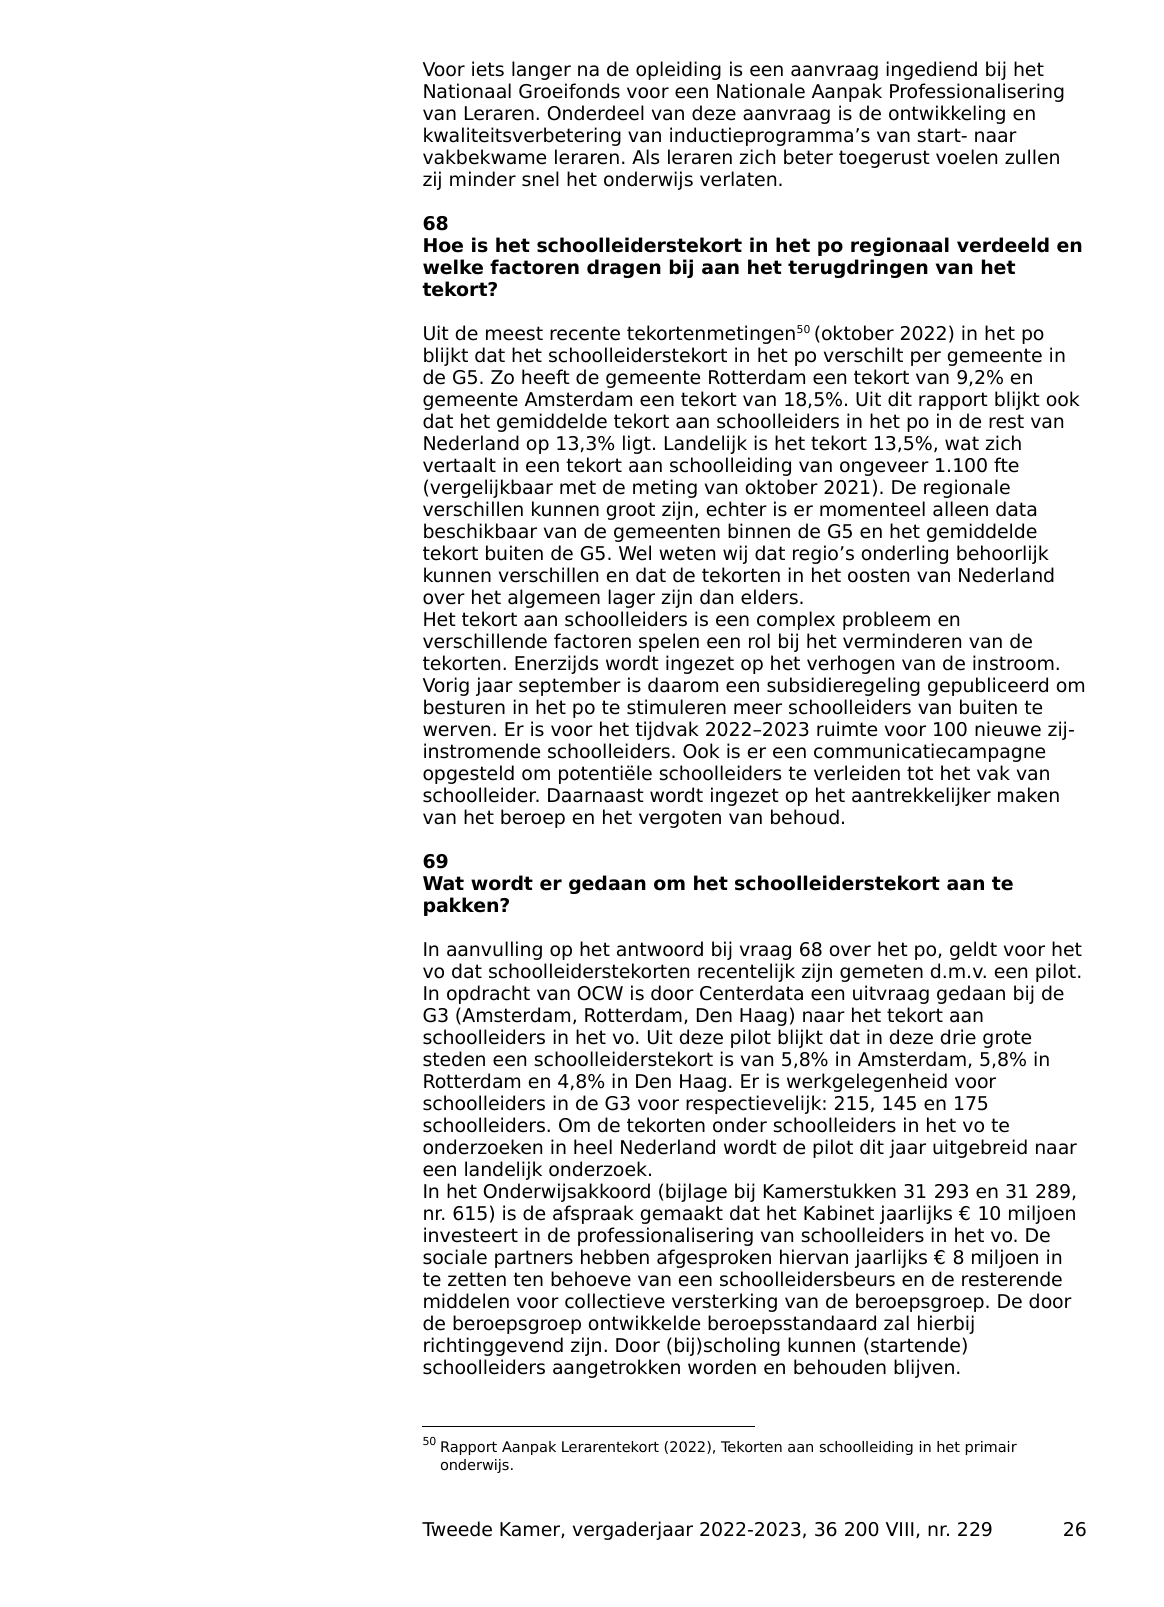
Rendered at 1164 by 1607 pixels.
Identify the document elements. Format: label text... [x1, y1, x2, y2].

text Voor iets langer na de opleiding is een aanvraag ingediend bij het Nationaal Groeifonds voor een Nationale Aanpak Professionalisering van Leraren. Onderdeel van deze aanvraag is de ontwikkeling en kwaliteitsverbetering van inductieprogramma’s van start- naar vakbekwame leraren. Als leraren zich beter toegerust voelen zullen zij minder snel het onderwijs verlaten. [422, 59, 1087, 191]
text Hoe is het schoolleiderstekort in het po regionaal verdeeld en welke factoren dragen bij aan het terugdringen van het tekort? [422, 235, 1087, 301]
text In aanvulling op het antwoord bij vraag 68 over het po, geldt voor het vo dat schoolleiderstekorten recentelijk zijn gemeten d.m.v. een pilot. In opdracht van OCW is door Centerdata een uitvraag gedaan bij de G3 (Amsterdam, Rotterdam, Den Haag) naar het tekort aan schoolleiders in het vo. Uit deze pilot blijkt dat in deze drie grote steden een schoolleiderstekort is van 5,8% in Amsterdam, 5,8% in Rotterdam en 4,8% in Den Haag. Er is werkgelegenheid voor schoolleiders in de G3 voor respectievelijk: 215, 145 en 175 schoolleiders. Om de tekorten onder schoolleiders in het vo te onderzoeken in heel Nederland wordt de pilot dit jaar uitgebreid naar een landelijk onderzoek. [422, 939, 1087, 1181]
text Wat wordt er gedaan om het schoolleiderstekort aan te pakken? [422, 873, 1087, 917]
text 68 [422, 213, 1087, 235]
text In het Onderwijsakkoord (bijlage bij Kamerstukken 31 293 en 31 289, nr. 615) is de afspraak gemaakt dat het Kabinet jaarlijks € 10 miljoen investeert in de professionalisering van schoolleiders in het vo. De sociale partners hebben afgesproken hiervan jaarlijks € 8 miljoen in te zetten ten behoeve van een schoolleidersbeurs en de resterende middelen voor collectieve versterking van de beroepsgroep. De door de beroepsgroep ontwikkelde beroepsstandaard zal hierbij richtinggevend zijn. Door (bij)scholing kunnen (startende) schoolleiders aangetrokken worden en behouden blijven. [422, 1181, 1087, 1379]
text 69 [422, 851, 1087, 873]
text Uit de meest recente tekortenmetingen(oktober 2022) in het po blijkt dat het schoolleiderstekort in het po verschilt per gemeente in de G5. Zo heeft de gemeente Rotterdam een tekort van 9,2% en gemeente Amsterdam een tekort van 18,5%. Uit dit rapport blijkt ook dat het gemiddelde tekort aan schoolleiders in het po in de rest van Nederland op 13,3% ligt. Landelijk is het tekort 13,5%, wat zich vertaalt in een tekort aan schoolleiding van ongeveer 1.100 fte (vergelijkbaar met de meting van oktober 2021). De regionale verschillen kunnen groot zijn, echter is er momenteel alleen data beschikbaar van de gemeenten binnen de G5 en het gemiddelde tekort buiten de G5. Wel weten wij dat regio’s onderling behoorlijk kunnen verschillen en dat de tekorten in het oosten van Nederland over het algemeen lager zijn dan elders. [422, 323, 1087, 609]
text Het tekort aan schoolleiders is een complex probleem en verschillende factoren spelen een rol bij het verminderen van de tekorten. Enerzijds wordt ingezet op het verhogen van de instroom. Vorig jaar september is daarom een subsidieregeling gepubliceerd om besturen in het po te stimuleren meer schoolleiders van buiten te werven. Er is voor het tijdvak 2022–2023 ruimte voor 100 nieuwe zij-instromende schoolleiders. Ook is er een communicatiecampagne opgesteld om potentiële schoolleiders te verleiden tot het vak van schoolleider. Daarnaast wordt ingezet op het aantrekkelijker maken van het beroep en het vergoten van behoud. [422, 609, 1087, 829]
text Rapport Aanpak Lerarentekort (2022), Tekorten aan schoolleiding in het primair onderwijs. [422, 1435, 1087, 1474]
